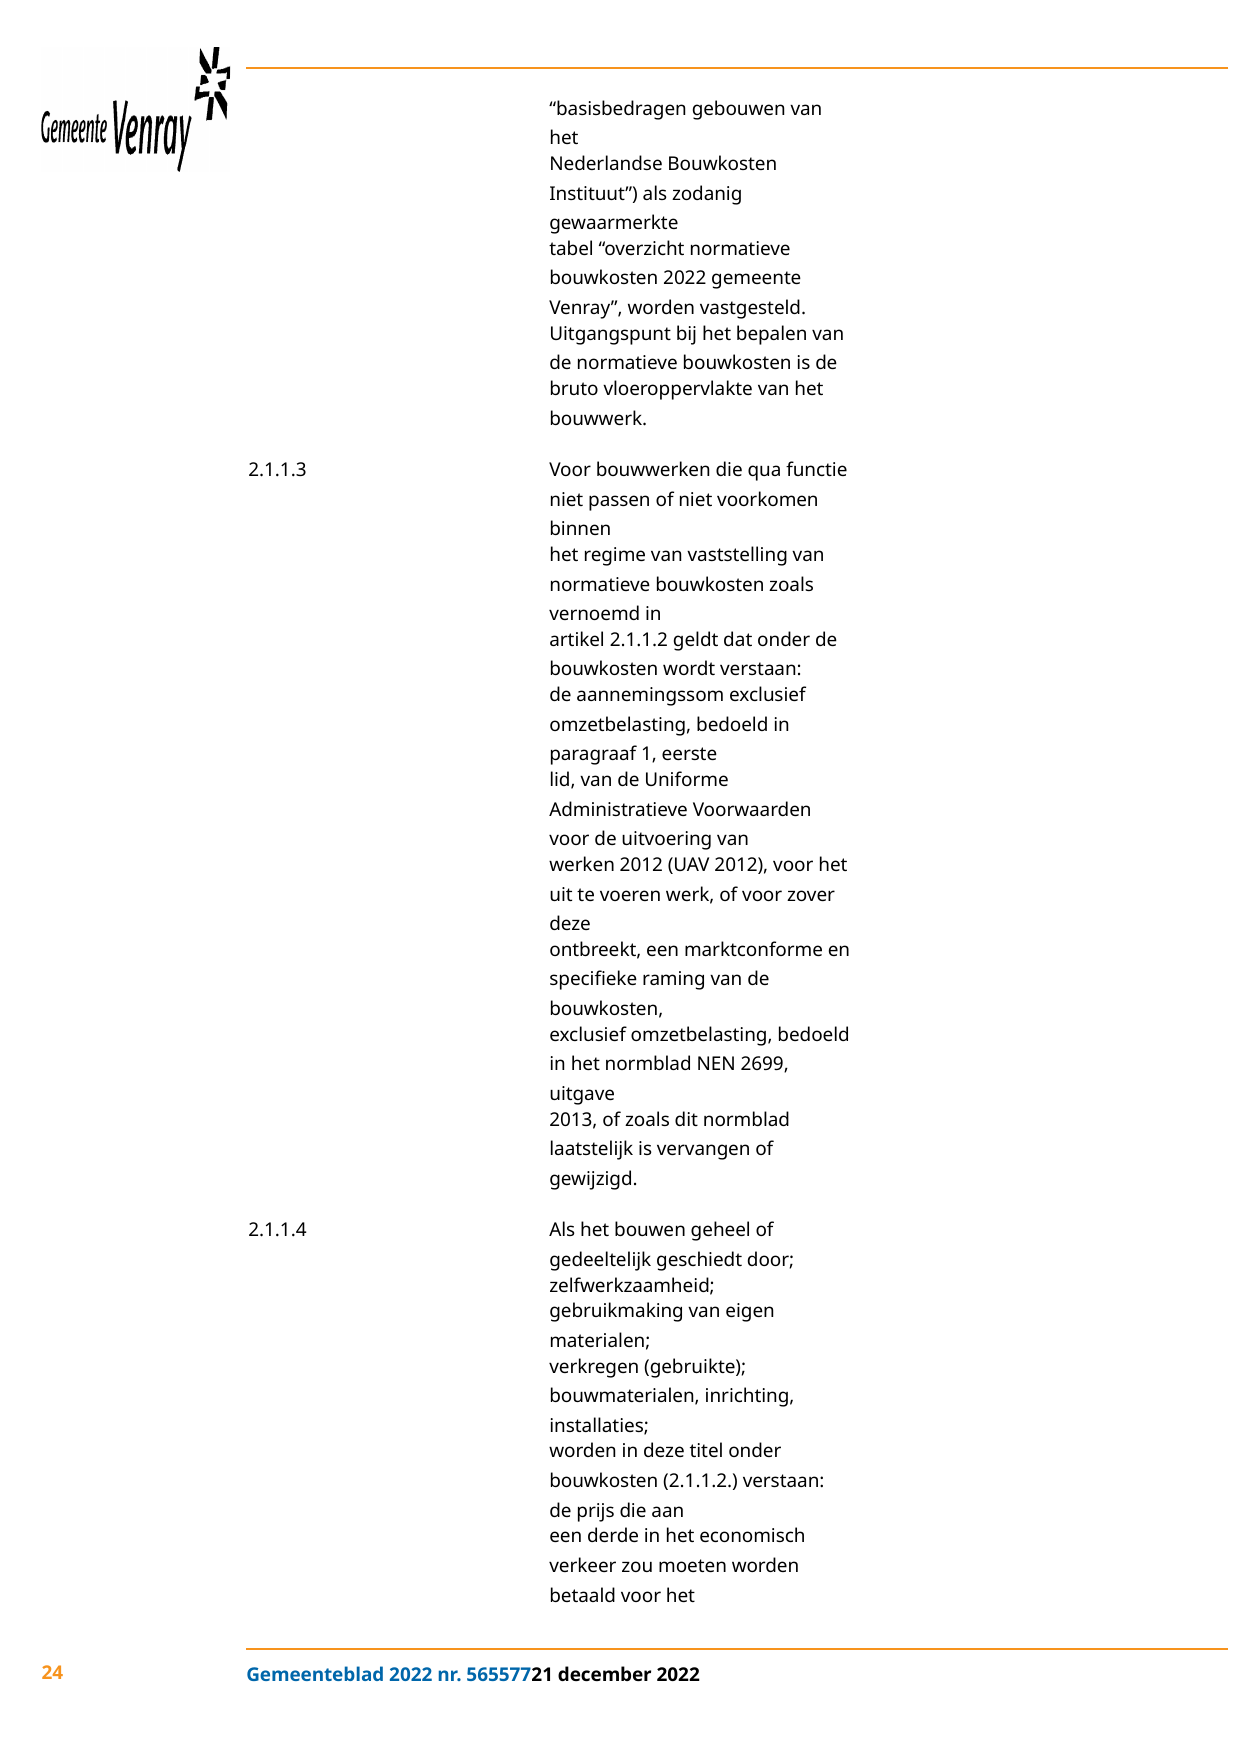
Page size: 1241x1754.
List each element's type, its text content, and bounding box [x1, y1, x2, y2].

table_cell [549, 431, 850, 456]
table_cell [850, 235, 1152, 320]
table_cell [248, 541, 549, 626]
table_cell [850, 1298, 1152, 1353]
table_cell [850, 375, 1152, 431]
table_cell lid, van de Uniforme Administratieve Voorwaarden voor de uitvoering van [549, 766, 850, 851]
table_cell [248, 1272, 549, 1297]
table_cell [248, 95, 549, 150]
table_cell [549, 1191, 850, 1216]
table_cell [248, 1191, 549, 1216]
table_cell [248, 766, 549, 851]
table_cell werken 2012 (UAV 2012), voor het uit te voeren werk, of voor zover deze [549, 851, 850, 936]
table_cell worden in deze titel onder bouwkosten (2.1.1.2.) verstaan: de prijs die aan [549, 1438, 850, 1523]
table_cell Als het bouwen geheel of gedeeltelijk geschiedt door; [549, 1216, 850, 1272]
table_cell 2.1.1.3 [248, 456, 549, 541]
table_cell [850, 851, 1152, 936]
table_cell tabel “overzicht normatieve bouwkosten 2022 gemeente Venray”, worden vastgesteld. [549, 235, 850, 320]
table_cell 2013, of zoals dit normblad laatstelijk is vervangen of gewijzigd. [549, 1106, 850, 1191]
table_cell [850, 1216, 1152, 1272]
table_cell [248, 626, 549, 681]
table_cell het regime van vaststelling van normatieve bouwkosten zoals vernoemd in [549, 541, 850, 626]
table_cell [850, 150, 1152, 235]
table_cell [248, 1438, 549, 1523]
table_cell Uitgangspunt bij het bepalen van de normatieve bouwkosten is de [549, 320, 850, 375]
table_cell ontbreekt, een marktconforme en specifieke raming van de bouwkosten, [549, 936, 850, 1021]
table_cell [850, 681, 1152, 766]
table_cell [850, 431, 1152, 456]
table_cell [248, 936, 549, 1021]
table_cell [248, 1298, 549, 1353]
table_cell [850, 626, 1152, 681]
table_cell [850, 766, 1152, 851]
table_cell verkregen (gebruikte); bouwmaterialen, inrichting, installaties; [549, 1353, 850, 1438]
table_cell [248, 150, 549, 235]
table_cell de aannemingssom exclusief omzetbelasting, bedoeld in paragraaf 1, eerste [549, 681, 850, 766]
table_cell [850, 1021, 1152, 1106]
table_cell [850, 95, 1152, 150]
picture [41, 47, 231, 172]
table_cell [850, 1438, 1152, 1523]
table_cell [248, 1353, 549, 1438]
table_cell exclusief omzetbelasting, bedoeld in het normblad NEN 2699, uitgave [549, 1021, 850, 1106]
table_cell Nederlandse Bouwkosten Instituut”) als zodanig gewaarmerkte [549, 150, 850, 235]
table_cell [850, 456, 1152, 541]
table_cell [850, 541, 1152, 626]
table_cell [850, 936, 1152, 1021]
table_cell een derde in het economisch verkeer zou moeten worden betaald voor het [549, 1523, 850, 1607]
table_cell [248, 375, 549, 431]
table_cell [248, 1523, 549, 1607]
table_cell [248, 431, 549, 456]
table_cell [248, 1021, 549, 1106]
table_cell [850, 1272, 1152, 1297]
table_cell 2.1.1.4 [248, 1216, 549, 1272]
table_cell “basisbedragen gebouwen van het [549, 95, 850, 150]
table_cell [850, 1106, 1152, 1191]
table_cell [248, 851, 549, 936]
table_cell [850, 1191, 1152, 1216]
table_cell [248, 320, 549, 375]
table_cell bruto vloeroppervlakte van het bouwwerk. [549, 375, 850, 431]
table_cell [850, 1353, 1152, 1438]
table_cell [850, 320, 1152, 375]
table_cell [850, 1523, 1152, 1607]
table_cell [248, 235, 549, 320]
table_cell gebruikmaking van eigen materialen; [549, 1298, 850, 1353]
table_cell zelfwerkzaamheid; [549, 1272, 850, 1297]
table_cell [248, 681, 549, 766]
table_cell Voor bouwwerken die qua functie niet passen of niet voorkomen binnen [549, 456, 850, 541]
table_cell artikel 2.1.1.2 geldt dat onder de bouwkosten wordt verstaan: [549, 626, 850, 681]
table_cell [248, 1106, 549, 1191]
